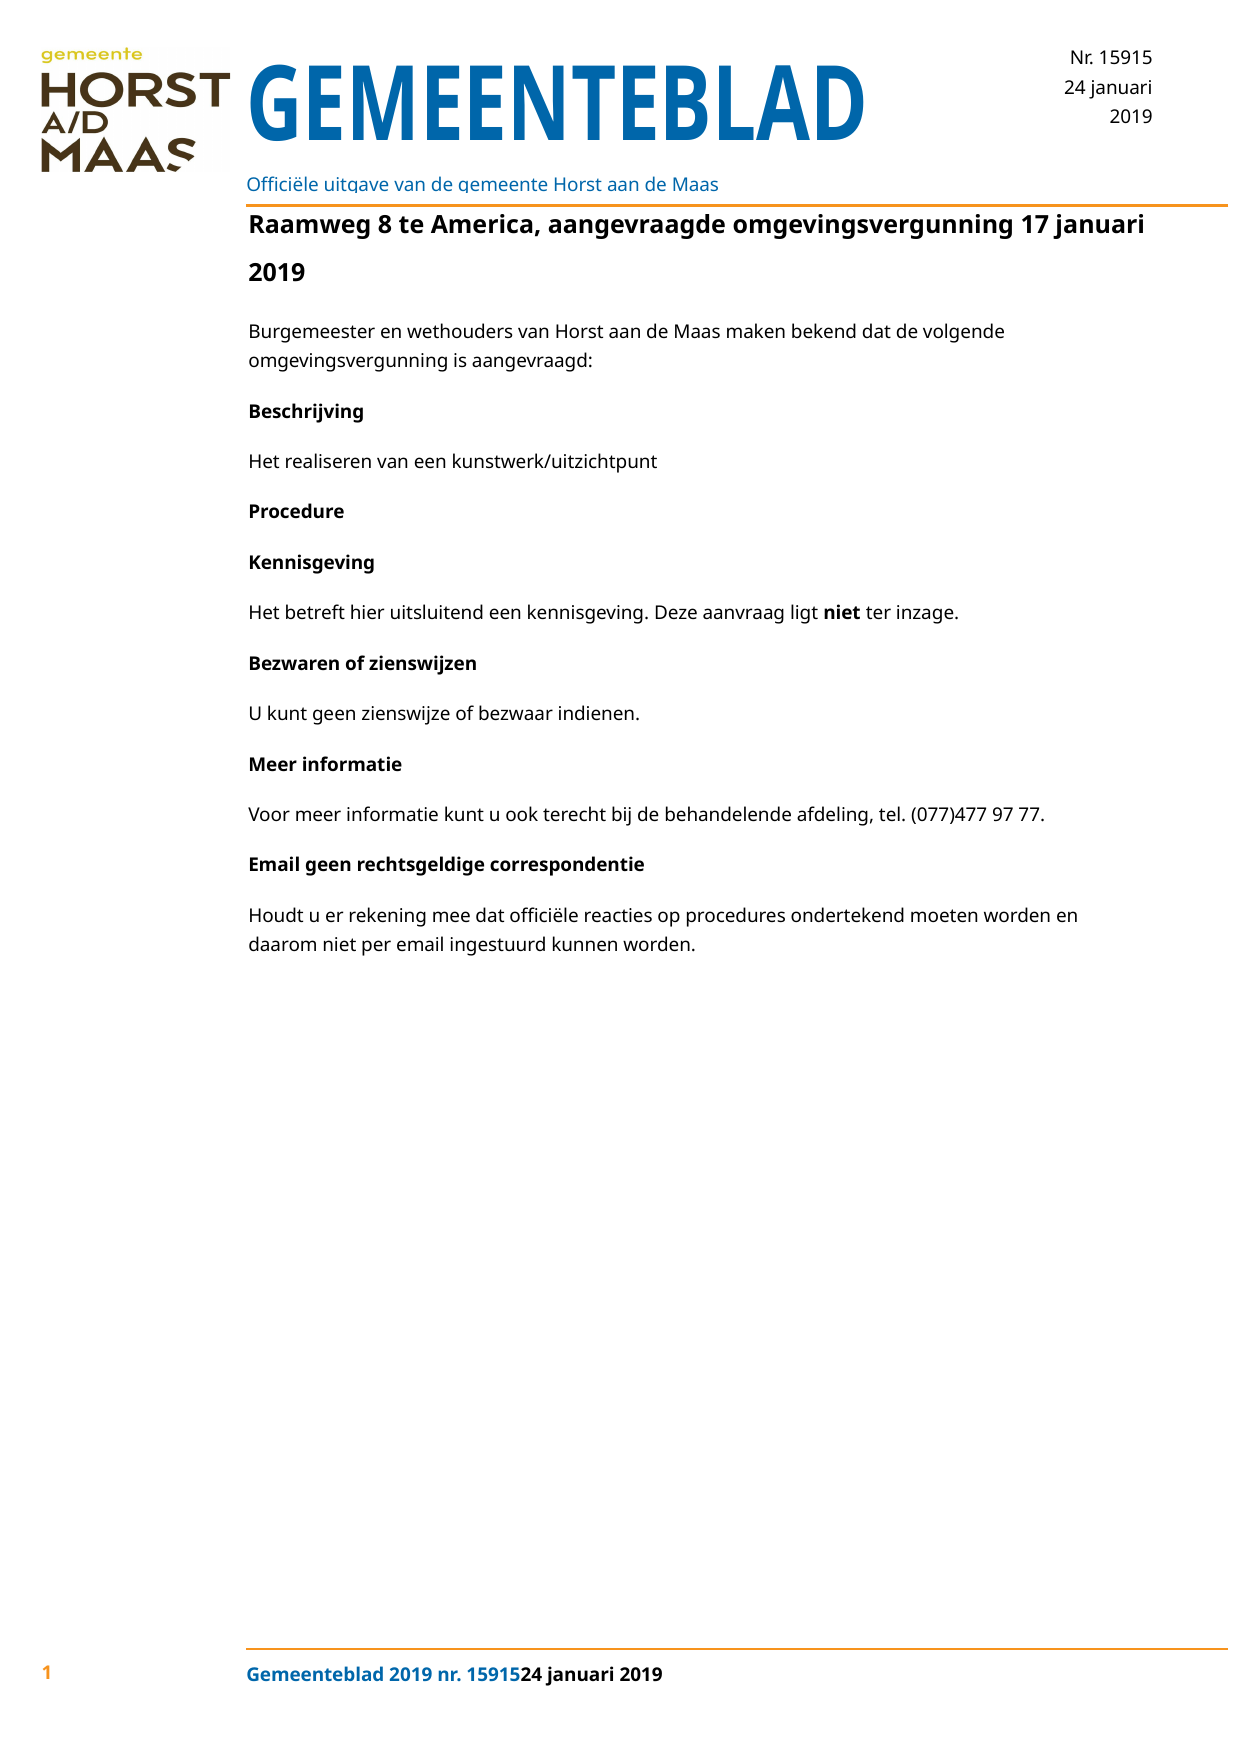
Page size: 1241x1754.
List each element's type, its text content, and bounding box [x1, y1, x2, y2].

text Procedure [248, 499, 1152, 524]
text Bezwaren of zienswijzen [248, 650, 1152, 676]
text Meer informatie [248, 751, 1152, 777]
text Voor meer informatie kunt u ook terecht bij de behandelende afdeling, tel. (077)477 97 77. [248, 801, 1152, 827]
text Beschrijving [248, 398, 1152, 424]
text Houdt u er rekening mee dat officiële reacties op procedures ondertekend moeten worden en daarom niet per email ingestuurd kunnen worden. [248, 902, 1152, 957]
text Raamweg 8 te America, aangevraagde omgevingsvergunning 17 januari 2019 [248, 207, 1152, 288]
text Kennisgeving [248, 549, 1152, 575]
text U kunt geen zienswijze of bezwaar indienen. [248, 700, 1152, 726]
text Het betreft hier uitsluitend een kennisgeving. Deze aanvraag ligt niet ter inzage. [248, 599, 1152, 625]
text Email geen rechtsgeldige correspondentie [248, 852, 1152, 877]
text Burgemeester en wethouders van Horst aan de Maas maken bekend dat de volgende omgevingsvergunning is aangevraagd: [248, 318, 1152, 373]
text Het realiseren van een kunstwerk/uitzichtpunt [248, 448, 1152, 474]
picture [41, 47, 231, 172]
